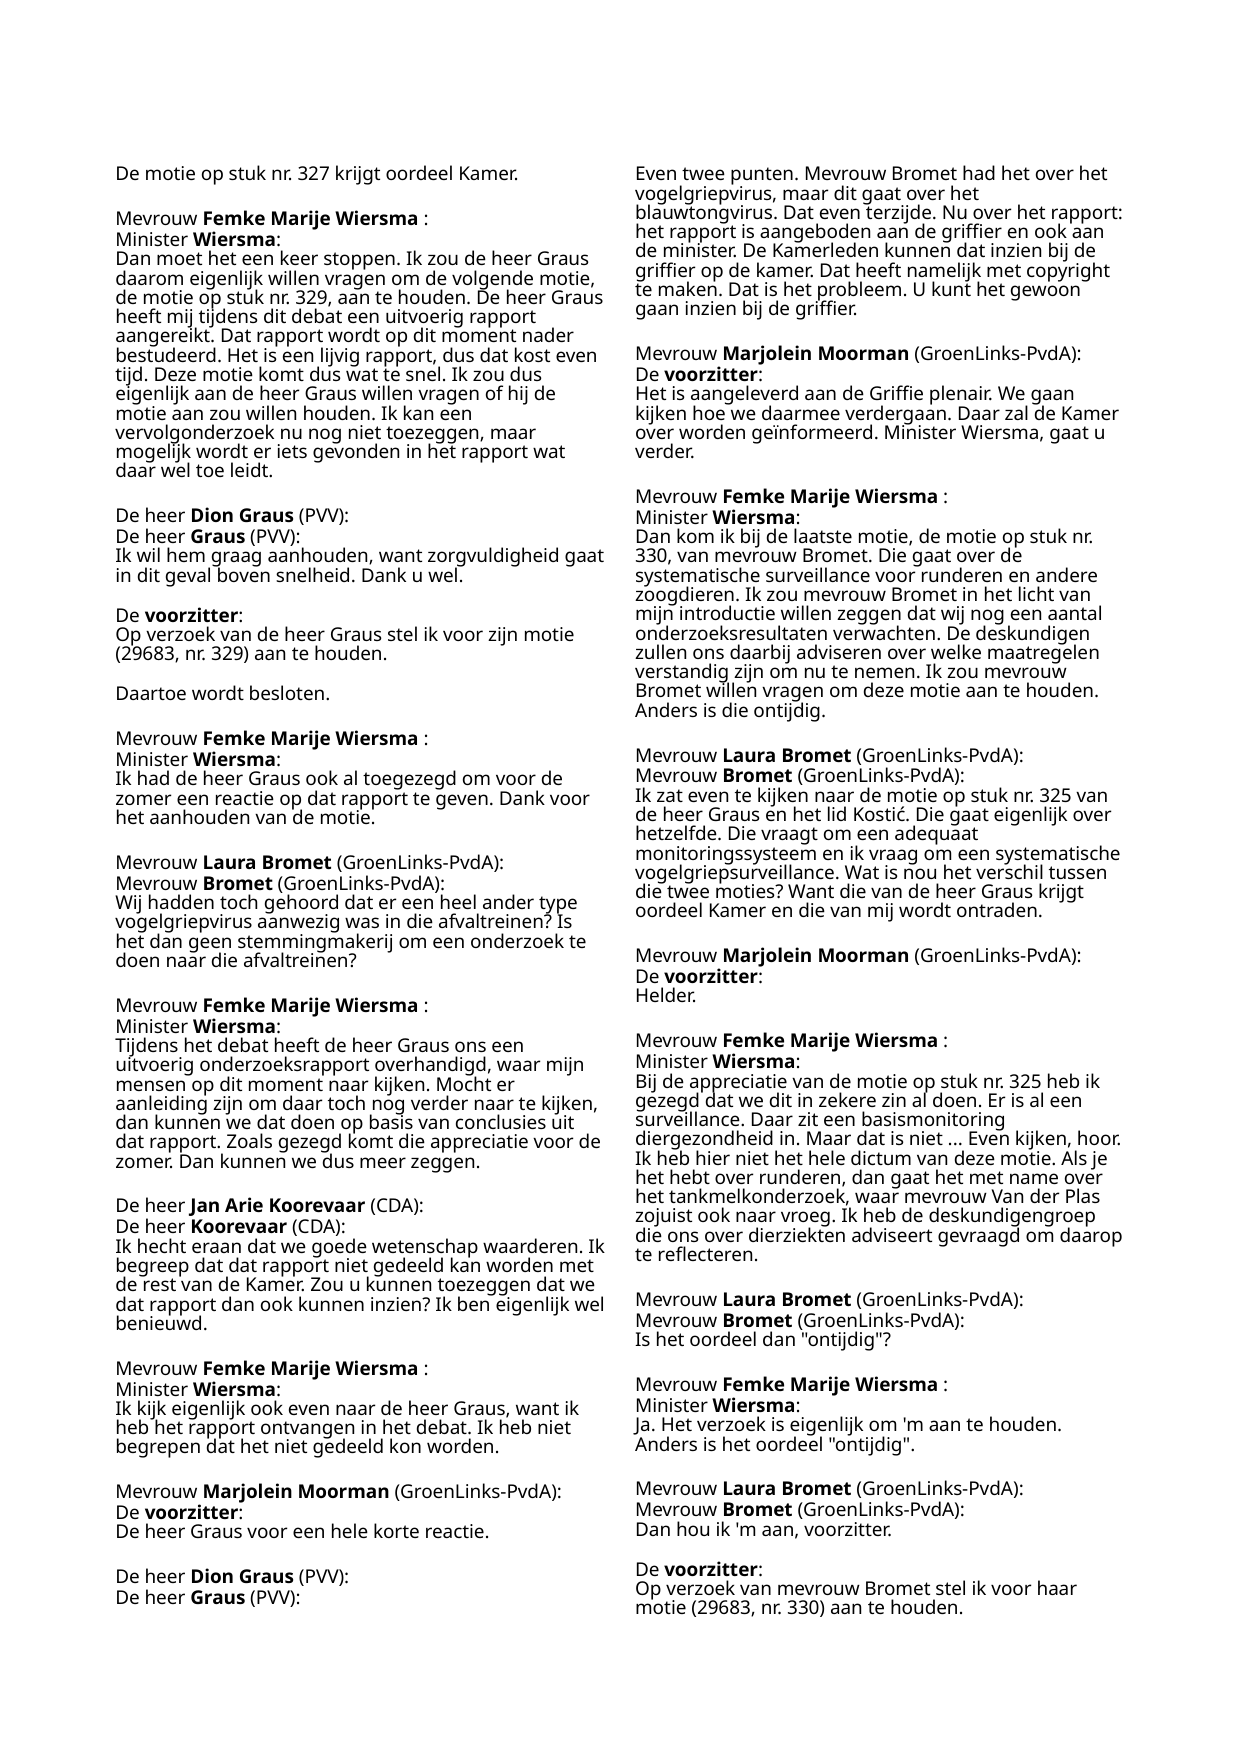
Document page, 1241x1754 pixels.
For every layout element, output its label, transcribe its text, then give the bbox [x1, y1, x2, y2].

text Minister Wiersma: [115, 1018, 605, 1037]
text De heer Graus voor een hele korte reactie. [115, 1523, 605, 1543]
text Minister Wiersma: [115, 751, 605, 770]
text Ik had de heer Graus ook al toegezegd om voor de zomer een reactie op dat rapport te geven. Dank voor het aanhouden van de motie. [115, 770, 605, 828]
text Mevrouw Femke Marije Wiersma : [635, 1371, 1125, 1397]
text Is het oordeel dan "ontijdig"? [635, 1331, 1125, 1350]
text Ik kijk eigenlijk ook even naar de heer Graus, want ik heb het rapport ontvangen in het debat. Ik heb niet begrepen dat het niet gedeeld kon worden. [115, 1400, 605, 1458]
text Minister Wiersma: [635, 509, 1125, 528]
text De heer Graus (PVV): [115, 1589, 605, 1609]
text Minister Wiersma: [635, 1397, 1125, 1416]
text Mevrouw Laura Bromet (GroenLinks-PvdA): [635, 1286, 1125, 1312]
text De motie op stuk nr. 327 krijgt oordeel Kamer. [115, 165, 605, 184]
text Mevrouw Bromet (GroenLinks-PvdA): [635, 1312, 1125, 1331]
text Helder. [635, 987, 1125, 1007]
text Ik wil hem graag aanhouden, want zorgvuldigheid gaat in dit geval boven snelheid. Dank u wel. [115, 547, 605, 586]
text Mevrouw Laura Bromet (GroenLinks-PvdA): [635, 742, 1125, 767]
text De heer Dion Graus (PVV): [115, 502, 605, 528]
text Op verzoek van de heer Graus stel ik voor zijn motie (29683, nr. 329) aan te houden. [115, 626, 605, 664]
text Op verzoek van mevrouw Bromet stel ik voor haar motie (29683, nr. 330) aan te houden. [635, 1580, 1125, 1618]
text Dan kom ik bij de laatste motie, de motie op stuk nr. 330, van mevrouw Bromet. Die gaat over de systematische surveillance voor runderen en andere zoogdieren. Ik zou mevrouw Bromet in het licht van mijn introductie willen zeggen dat wij nog een aantal onderzoeksresultaten verwachten. De deskundigen zullen ons daarbij adviseren over welke maatregelen verstandig zijn om nu te nemen. Ik zou mevrouw Bromet willen vragen om deze motie aan te houden. Anders is die ontijdig. [635, 528, 1125, 721]
text Mevrouw Femke Marije Wiersma : [115, 992, 605, 1018]
text Mevrouw Bromet (GroenLinks-PvdA): [115, 875, 605, 894]
text Het is aangeleverd aan de Griffie plenair. We gaan kijken hoe we daarmee verdergaan. Daar zal de Kamer over worden geïnformeerd. Minister Wiersma, gaat u verder. [635, 385, 1125, 462]
text Mevrouw Laura Bromet (GroenLinks-PvdA): [115, 849, 605, 875]
text De heer Jan Arie Koorevaar (CDA): [115, 1193, 605, 1218]
text Dan moet het een keer stoppen. Ik zou de heer Graus daarom eigenlijk willen vragen om de volgende motie, de motie op stuk nr. 329, aan te houden. De heer Graus heeft mij tijdens dit debat een uitvoerig rapport aangereikt. Dat rapport wordt op dit moment nader bestudeerd. Het is een lijvig rapport, dus dat kost even tijd. Deze motie komt dus wat te snel. Ik zou dus eigenlijk aan de heer Graus willen vragen of hij de motie aan zou willen houden. Ik kan een vervolgonderzoek nu nog niet toezeggen, maar mogelijk wordt er iets gevonden in het rapport wat daar wel toe leidt. [115, 250, 605, 482]
text Mevrouw Femke Marije Wiersma : [635, 1028, 1125, 1053]
text Mevrouw Marjolein Moorman (GroenLinks-PvdA): [635, 942, 1125, 968]
text Mevrouw Bromet (GroenLinks-PvdA): [635, 1501, 1125, 1521]
text De voorzitter: [635, 1561, 1125, 1580]
text Bij de appreciatie van de motie op stuk nr. 325 heb ik gezegd dat we dit in zekere zin al doen. Er is al een surveillance. Daar zit een basismonitoring diergezondheid in. Maar dat is niet ... Even kijken, hoor. Ik heb hier niet het hele dictum van deze motie. Als je het hebt over runderen, dan gaat het met name over het tankmelkonderzoek, waar mevrouw Van der Plas zojuist ook naar vroeg. Ik heb de deskundigengroep die ons over dierziekten adviseert gevraagd om daarop te reflecteren. [635, 1073, 1125, 1265]
text Wij hadden toch gehoord dat er een heel ander type vogelgriepvirus aanwezig was in die afvaltreinen? Is het dan geen stemmingmakerij om een onderzoek te doen naar die afvaltreinen? [115, 894, 605, 971]
text Minister Wiersma: [635, 1053, 1125, 1073]
text Dan hou ik 'm aan, voorzitter. [635, 1521, 1125, 1540]
text Mevrouw Bromet (GroenLinks-PvdA): [635, 767, 1125, 787]
text Minister Wiersma: [115, 231, 605, 250]
text De heer Graus (PVV): [115, 528, 605, 547]
text Mevrouw Marjolein Moorman (GroenLinks-PvdA): [635, 340, 1125, 366]
text De voorzitter: [635, 968, 1125, 987]
text De voorzitter: [115, 1504, 605, 1523]
text De voorzitter: [635, 366, 1125, 385]
text Ik hecht eraan dat we goede wetenschap waarderen. Ik begreep dat dat rapport niet gedeeld kan worden met de rest van de Kamer. Zou u kunnen toezeggen dat we dat rapport dan ook kunnen inzien? Ik ben eigenlijk wel benieuwd. [115, 1238, 605, 1334]
text Daartoe wordt besloten. [115, 685, 605, 704]
text De heer Dion Graus (PVV): [115, 1564, 605, 1589]
text De voorzitter: [115, 607, 605, 626]
text Ja. Het verzoek is eigenlijk om 'm aan te houden. Anders is het oordeel "ontijdig". [635, 1416, 1125, 1455]
text Mevrouw Laura Bromet (GroenLinks-PvdA): [635, 1476, 1125, 1501]
text Mevrouw Femke Marije Wiersma : [115, 725, 605, 751]
text Ik zat even te kijken naar de motie op stuk nr. 325 van de heer Graus en het lid Kostić. Die gaat eigenlijk over hetzelfde. Die vraagt om een adequaat monitoringssysteem en ik vraag om een systematische vogelgriepsurveillance. Wat is nou het verschil tussen die twee moties? Want die van de heer Graus krijgt oordeel Kamer en die van mij wordt ontraden. [635, 787, 1125, 922]
text Mevrouw Femke Marije Wiersma : [635, 483, 1125, 509]
text Tijdens het debat heeft de heer Graus ons een uitvoerig onderzoeksrapport overhandigd, waar mijn mensen op dit moment naar kijken. Mocht er aanleiding zijn om daar toch nog verder naar te kijken, dan kunnen we dat doen op basis van conclusies uit dat rapport. Zoals gezegd komt die appreciatie voor de zomer. Dan kunnen we dus meer zeggen. [115, 1037, 605, 1172]
text Mevrouw Femke Marije Wiersma : [115, 1355, 605, 1381]
text Mevrouw Femke Marije Wiersma : [115, 205, 605, 231]
text De heer Koorevaar (CDA): [115, 1218, 605, 1238]
text Mevrouw Marjolein Moorman (GroenLinks-PvdA): [115, 1478, 605, 1504]
text Minister Wiersma: [115, 1381, 605, 1400]
text Even twee punten. Mevrouw Bromet had het over het vogelgriepvirus, maar dit gaat over het blauwtongvirus. Dat even terzijde. Nu over het rapport: het rapport is aangeboden aan de griffier en ook aan de minister. De Kamerleden kunnen dat inzien bij de griffier op de kamer. Dat heeft namelijk met copyright te maken. Dat is het probleem. U kunt het gewoon gaan inzien bij de griffier. [635, 165, 1125, 319]
